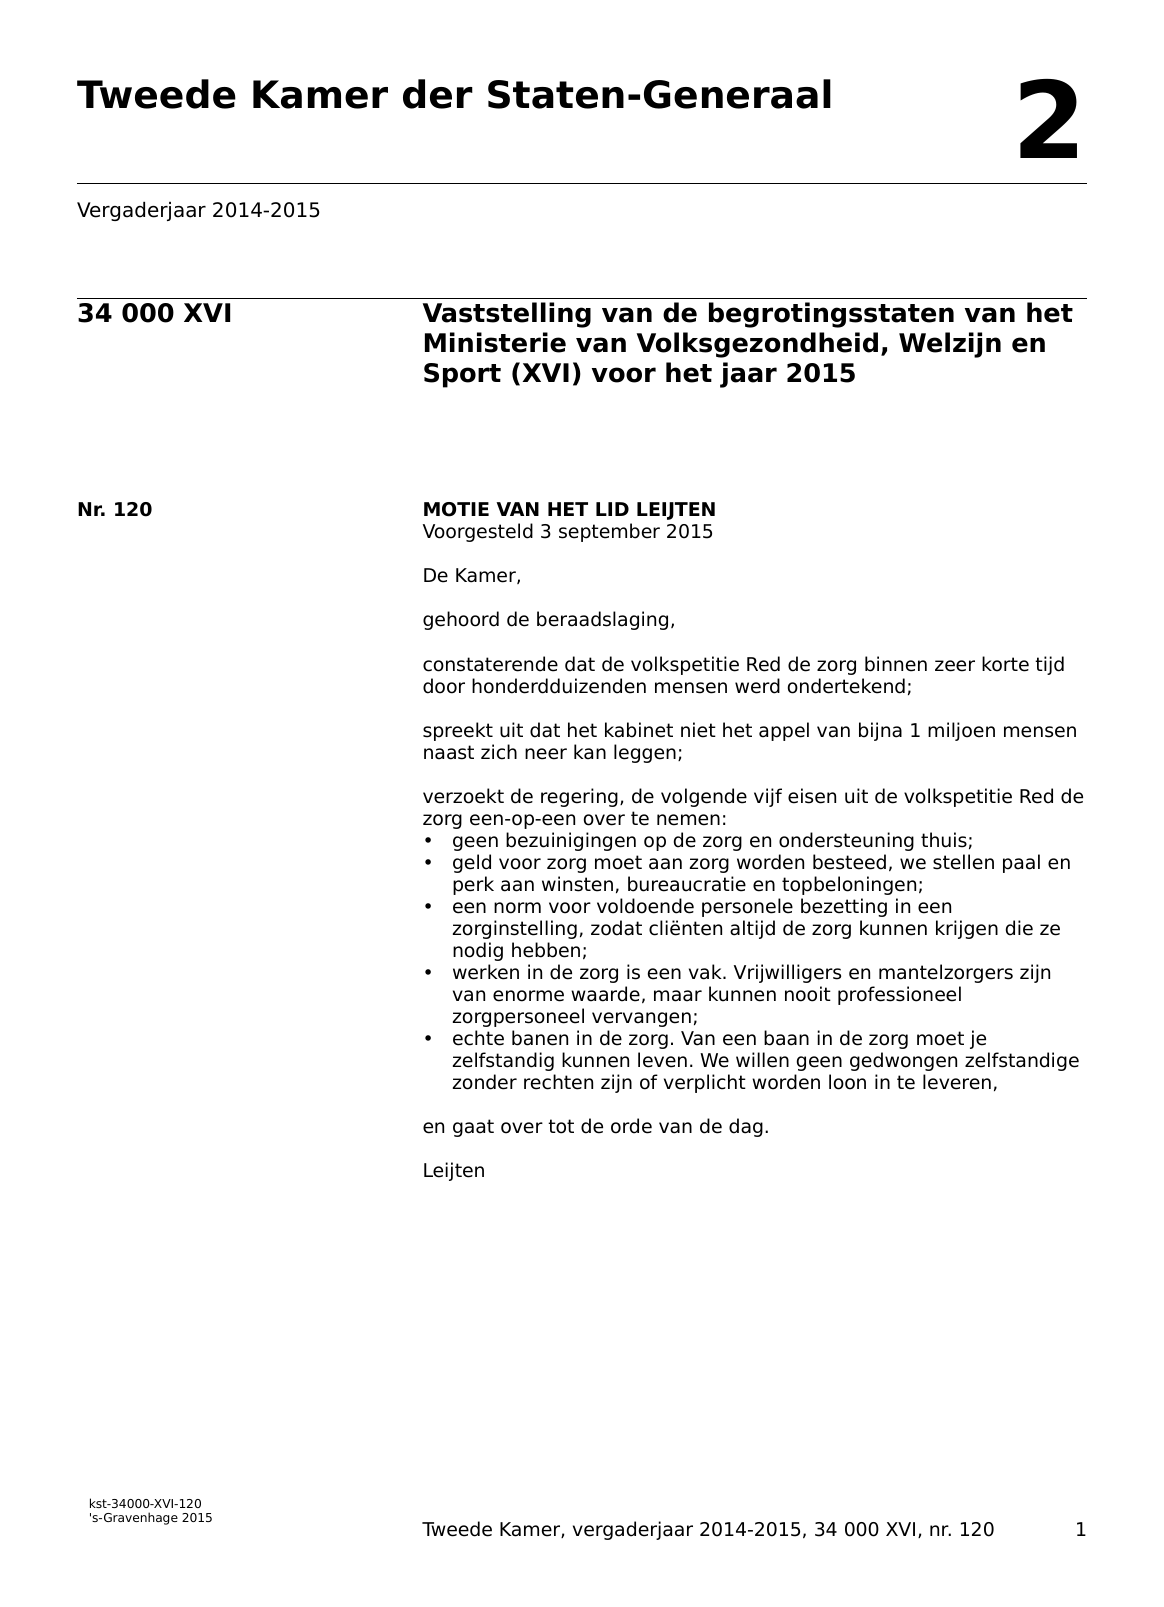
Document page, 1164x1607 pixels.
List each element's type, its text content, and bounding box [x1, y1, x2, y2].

text • echte banen in de zorg. Van een baan in de zorg moet je zelfstandig kunnen leven. We willen geen gedwongen zelfstandige zonder rechten zijn of verplicht worden loon in te leveren, [422, 1028, 1087, 1093]
text • geld voor zorg moet aan zorg worden besteed, we stellen paal en perk aan winsten, bureaucratie en topbeloningen; [422, 852, 1087, 896]
text Leijten [422, 1160, 1087, 1182]
text • een norm voor voldoende personele bezetting in een zorginstelling, zodat cliënten altijd de zorg kunnen krijgen die ze nodig hebben; [422, 896, 1087, 962]
text Voorgesteld 3 september 2015 [422, 521, 1087, 543]
text • geen bezuinigingen op de zorg en ondersteuning thuis; [422, 830, 1087, 852]
text kst-34000-XVI-120 [88, 1497, 323, 1511]
text en gaat over tot de orde van de dag. [422, 1116, 1087, 1138]
subtitle Nr. 120 MOTIE VAN HET LID LEIJTEN [77, 499, 1087, 521]
subtitle 34 000 XVI Vaststelling van de begrotingsstaten van het Ministerie van Volksgezondheid, Welzijn en Sport (XVI) voor het jaar 2015 [77, 299, 1087, 388]
table_header 2 [886, 59, 1087, 183]
text 's-Gravenhage 2015 [88, 1511, 323, 1525]
table_header Tweede Kamer der Staten-Generaal [77, 59, 886, 183]
text gehoord de beraadslaging, [422, 609, 1087, 631]
table_cell Vergaderjaar 2014-2015 [77, 184, 1087, 298]
text • werken in de zorg is een vak. Vrijwilligers en mantelzorgers zijn van enorme waarde, maar kunnen nooit professioneel zorgpersoneel vervangen; [422, 962, 1087, 1028]
text De Kamer, [422, 565, 1087, 587]
text spreekt uit dat het kabinet niet het appel van bijna 1 miljoen mensen naast zich neer kan leggen; [422, 720, 1087, 764]
text constaterende dat de volkspetitie Red de zorg binnen zeer korte tijd door honderdduizenden mensen werd ondertekend; [422, 653, 1087, 697]
text verzoekt de regering, de volgende vijf eisen uit de volkspetitie Red de zorg een-op-een over te nemen: [422, 786, 1087, 830]
